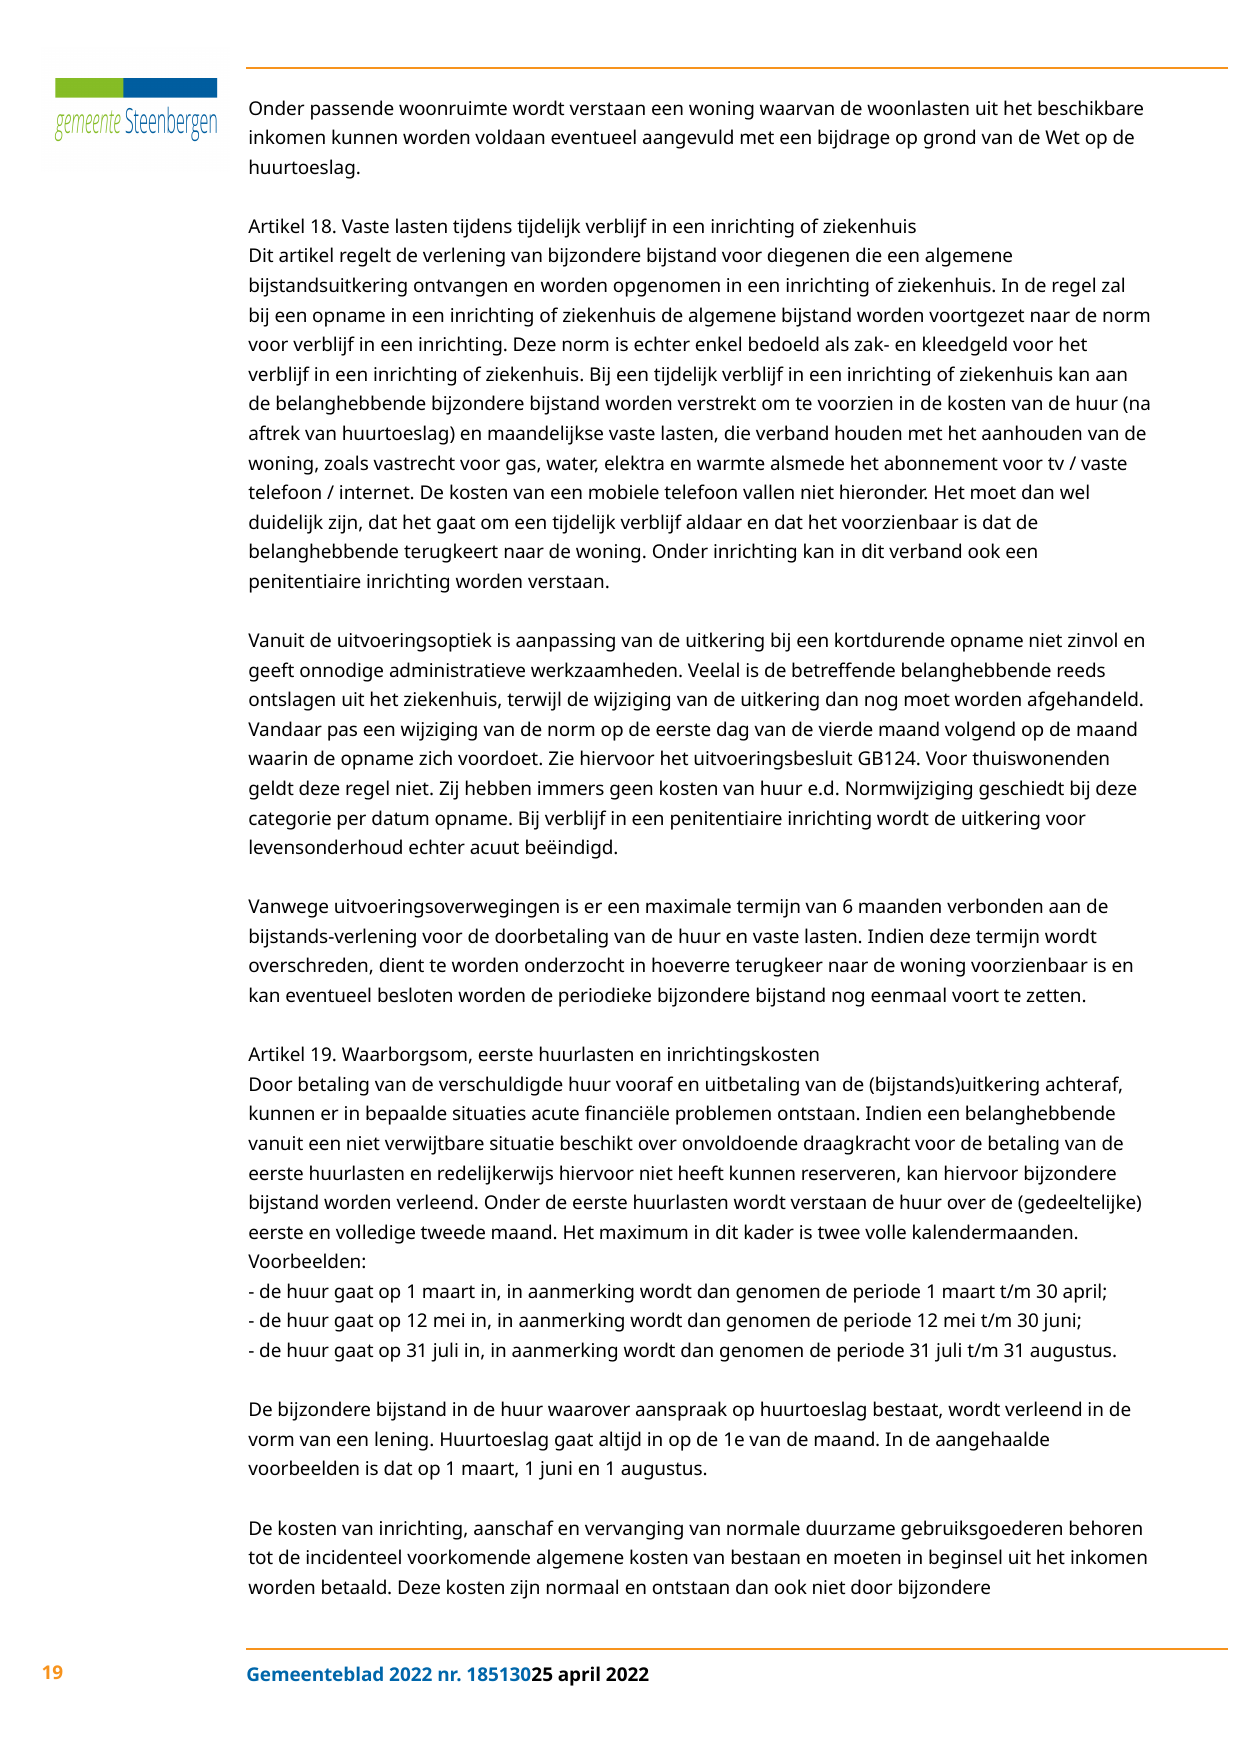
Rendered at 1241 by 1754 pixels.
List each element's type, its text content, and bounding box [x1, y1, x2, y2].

text Artikel 18. Vaste lasten tijdens tijdelijk verblijf in een inrichting of ziekenhuis [248, 213, 1152, 239]
text - de huur gaat op 12 mei in, in aanmerking wordt dan genomen de periode 12 mei t/m 30 juni; [248, 1308, 1152, 1333]
text Onder passende woonruimte wordt verstaan een woning waarvan de woonlasten uit het beschikbare inkomen kunnen worden voldaan eventueel aangevuld met een bijdrage op grond van de Wet op de huurtoeslag. [248, 95, 1152, 180]
text Door betaling van de verschuldigde huur vooraf en uitbetaling van de (bijstands)uitkering achteraf, kunnen er in bepaalde situaties acute financiële problemen ontstaan. Indien een belanghebbende vanuit een niet verwijtbare situatie beschikt over onvoldoende draagkracht voor de betaling van de eerste huurlasten en redelijkerwijs hiervoor niet heeft kunnen reserveren, kan hiervoor bijzondere bijstand worden verleend. Onder de eerste huurlasten wordt verstaan de huur over de (gedeeltelijke) eerste en volledige tweede maand. Het maximum in dit kader is twee volle kalendermaanden. Voorbeelden: [248, 1071, 1152, 1274]
text De kosten van inrichting, aanschaf en vervanging van normale duurzame gebruiksgoederen behoren tot de incidenteel voorkomende algemene kosten van bestaan en moeten in beginsel uit het inkomen worden betaald. Deze kosten zijn normaal en ontstaan dan ook niet door bijzondere [248, 1515, 1152, 1600]
text - de huur gaat op 1 maart in, in aanmerking wordt dan genomen de periode 1 maart t/m 30 april; [248, 1278, 1152, 1304]
text Vanwege uitvoeringsoverwegingen is er een maximale termijn van 6 maanden verbonden aan de bijstands-verlening voor de doorbetaling van de huur en vaste lasten. Indien deze termijn wordt overschreden, dient te worden onderzocht in hoeverre terugkeer naar de woning voorzienbaar is en kan eventueel besloten worden de periodieke bijzondere bijstand nog eenmaal voort te zetten. [248, 893, 1152, 1008]
picture [41, 47, 231, 172]
text Vanuit de uitvoeringsoptiek is aanpassing van de uitkering bij een kortdurende opname niet zinvol en geeft onnodige administratieve werkzaamheden. Veelal is de betreffende belanghebbende reeds ontslagen uit het ziekenhuis, terwijl de wijziging van de uitkering dan nog moet worden afgehandeld. Vandaar pas een wijziging van de norm op de eerste dag van de vierde maand volgend op de maand waarin de opname zich voordoet. Zie hiervoor het uitvoeringsbesluit GB124. Voor thuiswonenden geldt deze regel niet. Zij hebben immers geen kosten van huur e.d. Normwijziging geschiedt bij deze categorie per datum opname. Bij verblijf in een penitentiaire inrichting wordt de uitkering voor levensonderhoud echter acuut beëindigd. [248, 627, 1152, 860]
text Artikel 19. Waarborgsom, eerste huurlasten en inrichtingskosten [248, 1041, 1152, 1067]
text De bijzondere bijstand in de huur waarover aanspraak op huurtoeslag bestaat, wordt verleend in de vorm van een lening. Huurtoeslag gaat altijd in op de 1e van de maand. In de aangehaalde voorbeelden is dat op 1 maart, 1 juni en 1 augustus. [248, 1396, 1152, 1481]
text - de huur gaat op 31 juli in, in aanmerking wordt dan genomen de periode 31 juli t/m 31 augustus. [248, 1337, 1152, 1363]
text Dit artikel regelt de verlening van bijzondere bijstand voor diegenen die een algemene bijstandsuitkering ontvangen en worden opgenomen in een inrichting of ziekenhuis. In de regel zal bij een opname in een inrichting of ziekenhuis de algemene bijstand worden voortgezet naar de norm voor verblijf in een inrichting. Deze norm is echter enkel bedoeld als zak- en kleedgeld voor het verblijf in een inrichting of ziekenhuis. Bij een tijdelijk verblijf in een inrichting of ziekenhuis kan aan de belanghebbende bijzondere bijstand worden verstrekt om te voorzien in de kosten van de huur (na aftrek van huurtoeslag) en maandelijkse vaste lasten, die verband houden met het aanhouden van de woning, zoals vastrecht voor gas, water, elektra en warmte alsmede het abonnement voor tv / vaste telefoon / internet. De kosten van een mobiele telefoon vallen niet hieronder. Het moet dan wel duidelijk zijn, dat het gaat om een tijdelijk verblijf aldaar en dat het voorzienbaar is dat de belanghebbende terugkeert naar de woning. Onder inrichting kan in dit verband ook een penitentiaire inrichting worden verstaan. [248, 243, 1152, 594]
